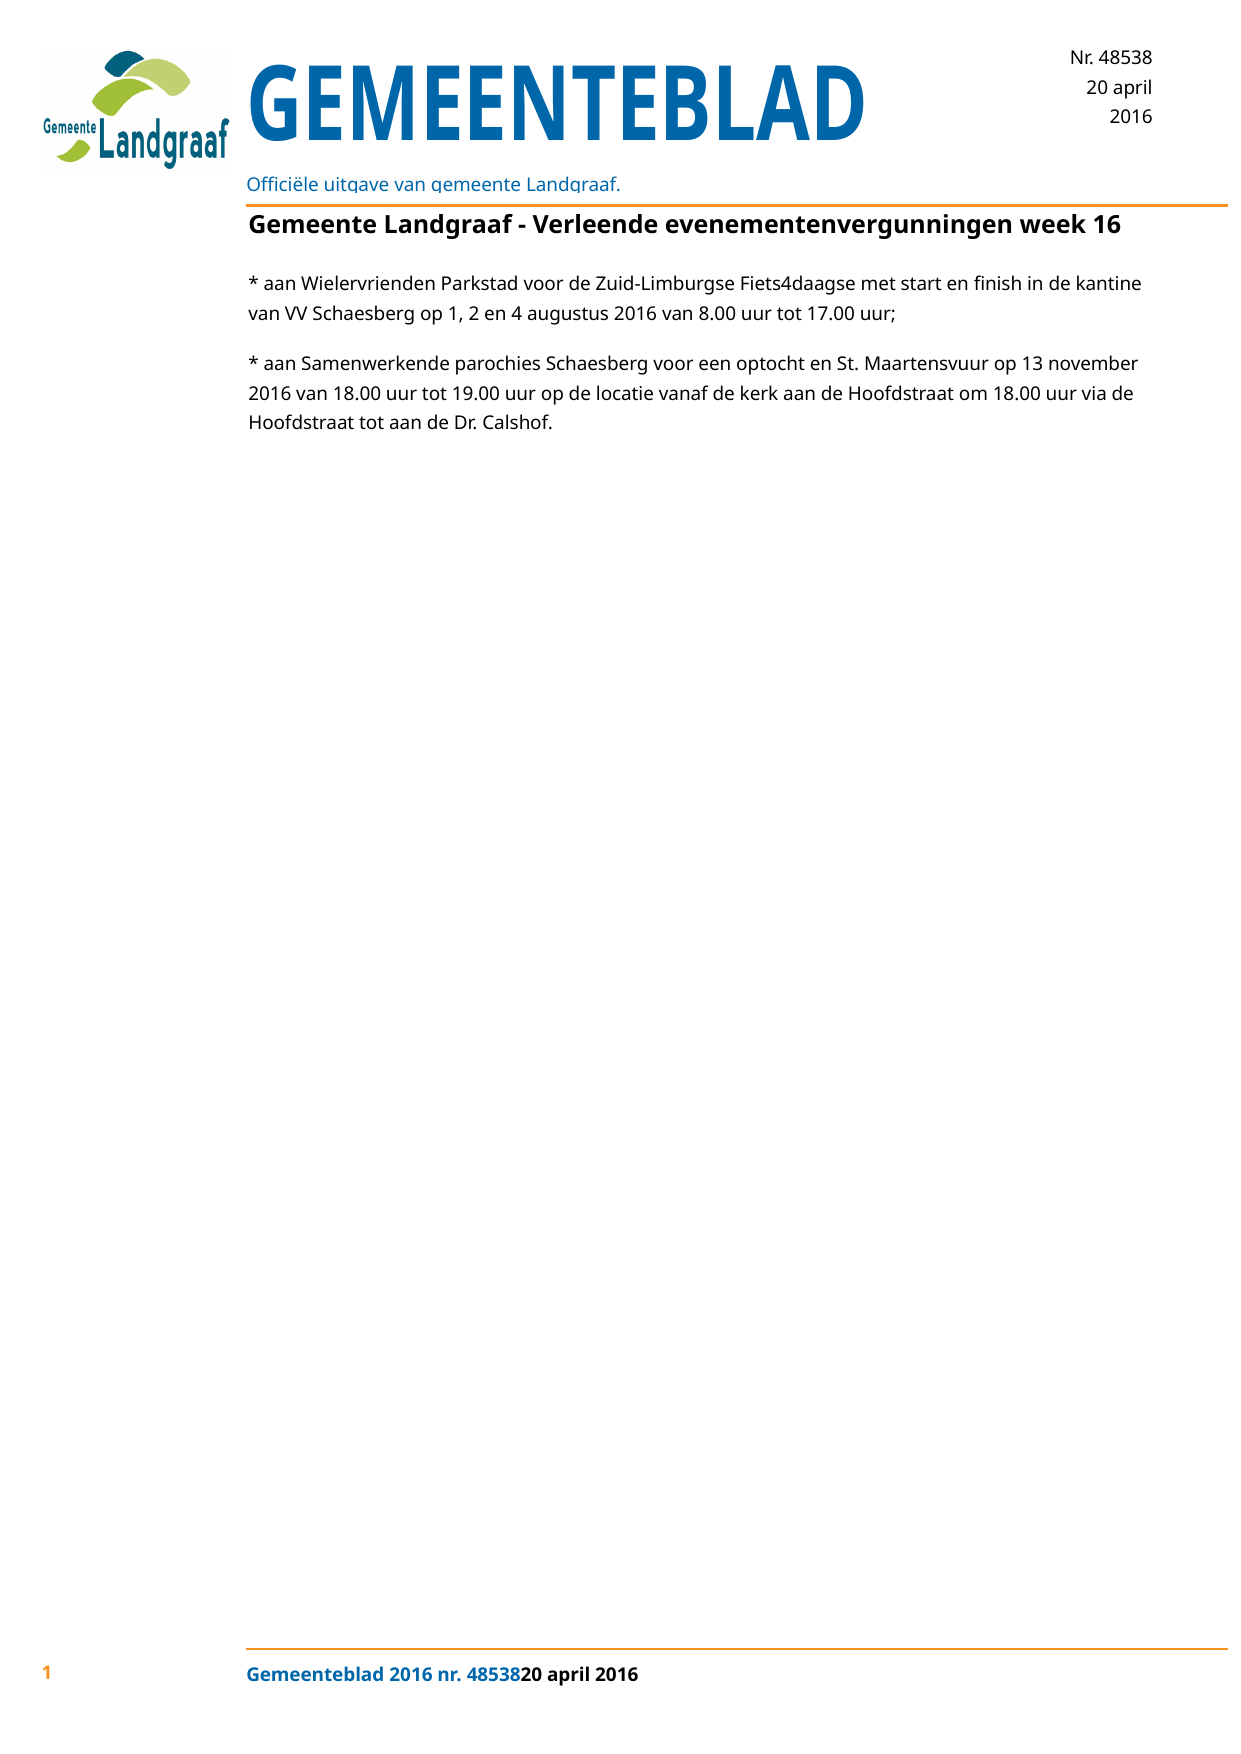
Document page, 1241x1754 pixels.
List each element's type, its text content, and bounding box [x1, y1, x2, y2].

text * aan Samenwerkende parochies Schaesberg voor een optocht en St. Maartensvuur op 13 november 2016 van 18.00 uur tot 19.00 uur op de locatie vanaf de kerk aan de Hoofdstraat om 18.00 uur via de Hoofdstraat tot aan de Dr. Calshof. [248, 350, 1152, 435]
text * aan Wielervrienden Parkstad voor de Zuid-Limburgse Fiets4daagse met start en finish in de kantine van VV Schaesberg op 1, 2 en 4 augustus 2016 van 8.00 uur tot 17.00 uur; [248, 270, 1152, 326]
text Gemeente Landgraaf - Verleende evenementenvergunningen week 16 [248, 207, 1152, 241]
picture [41, 47, 231, 172]
